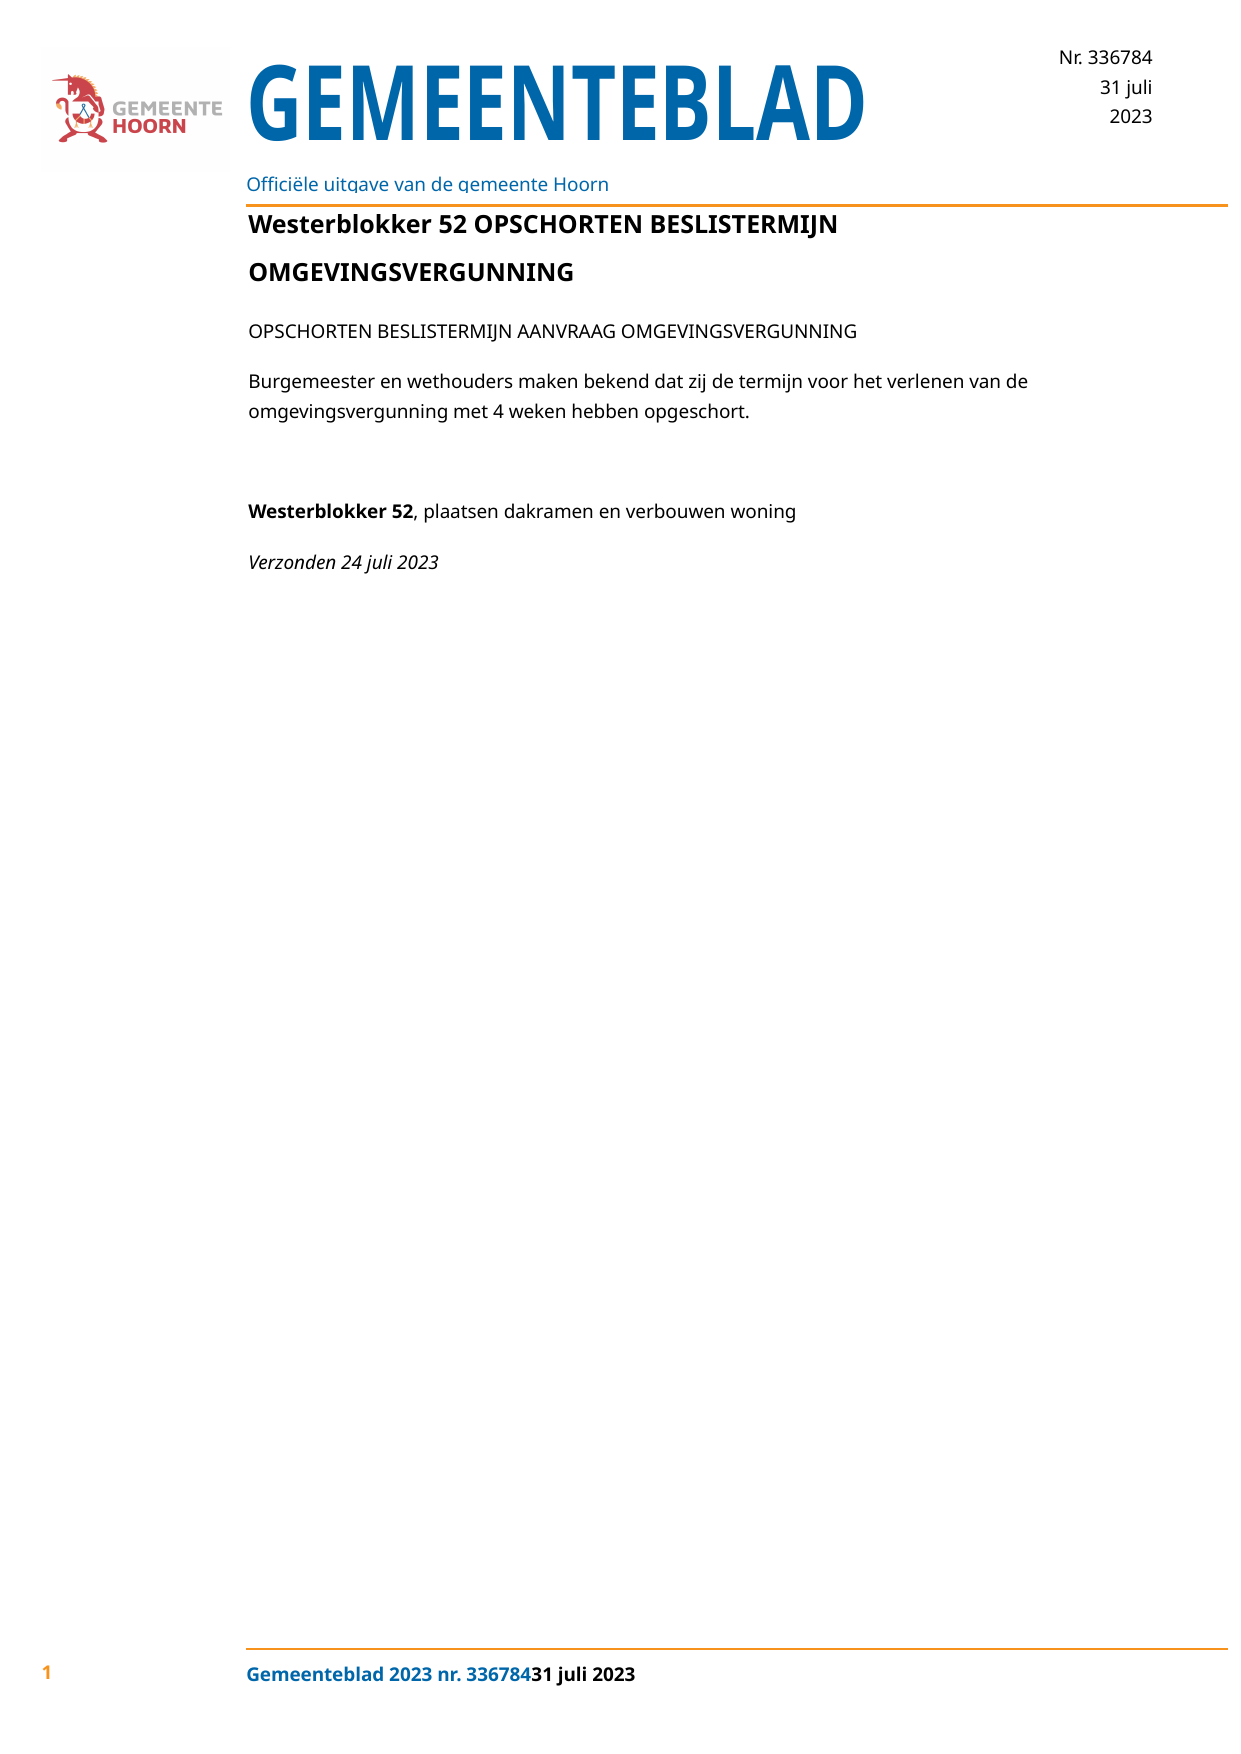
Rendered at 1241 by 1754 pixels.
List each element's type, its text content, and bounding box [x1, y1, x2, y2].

text Verzonden 24 juli 2023 [248, 549, 1152, 575]
text Burgemeester en wethouders maken bekend dat zij de termijn voor het verlenen van de omgevingsvergunning met 4 weken hebben opgeschort. [248, 368, 1152, 424]
picture [41, 47, 231, 172]
text Westerblokker 52, plaatsen dakramen en verbouwen woning [248, 499, 1152, 524]
text OPSCHORTEN BESLISTERMIJN AANVRAAG OMGEVINGSVERGUNNING [248, 318, 1152, 344]
text Westerblokker 52 OPSCHORTEN BESLISTERMIJN OMGEVINGSVERGUNNING [248, 207, 1152, 288]
